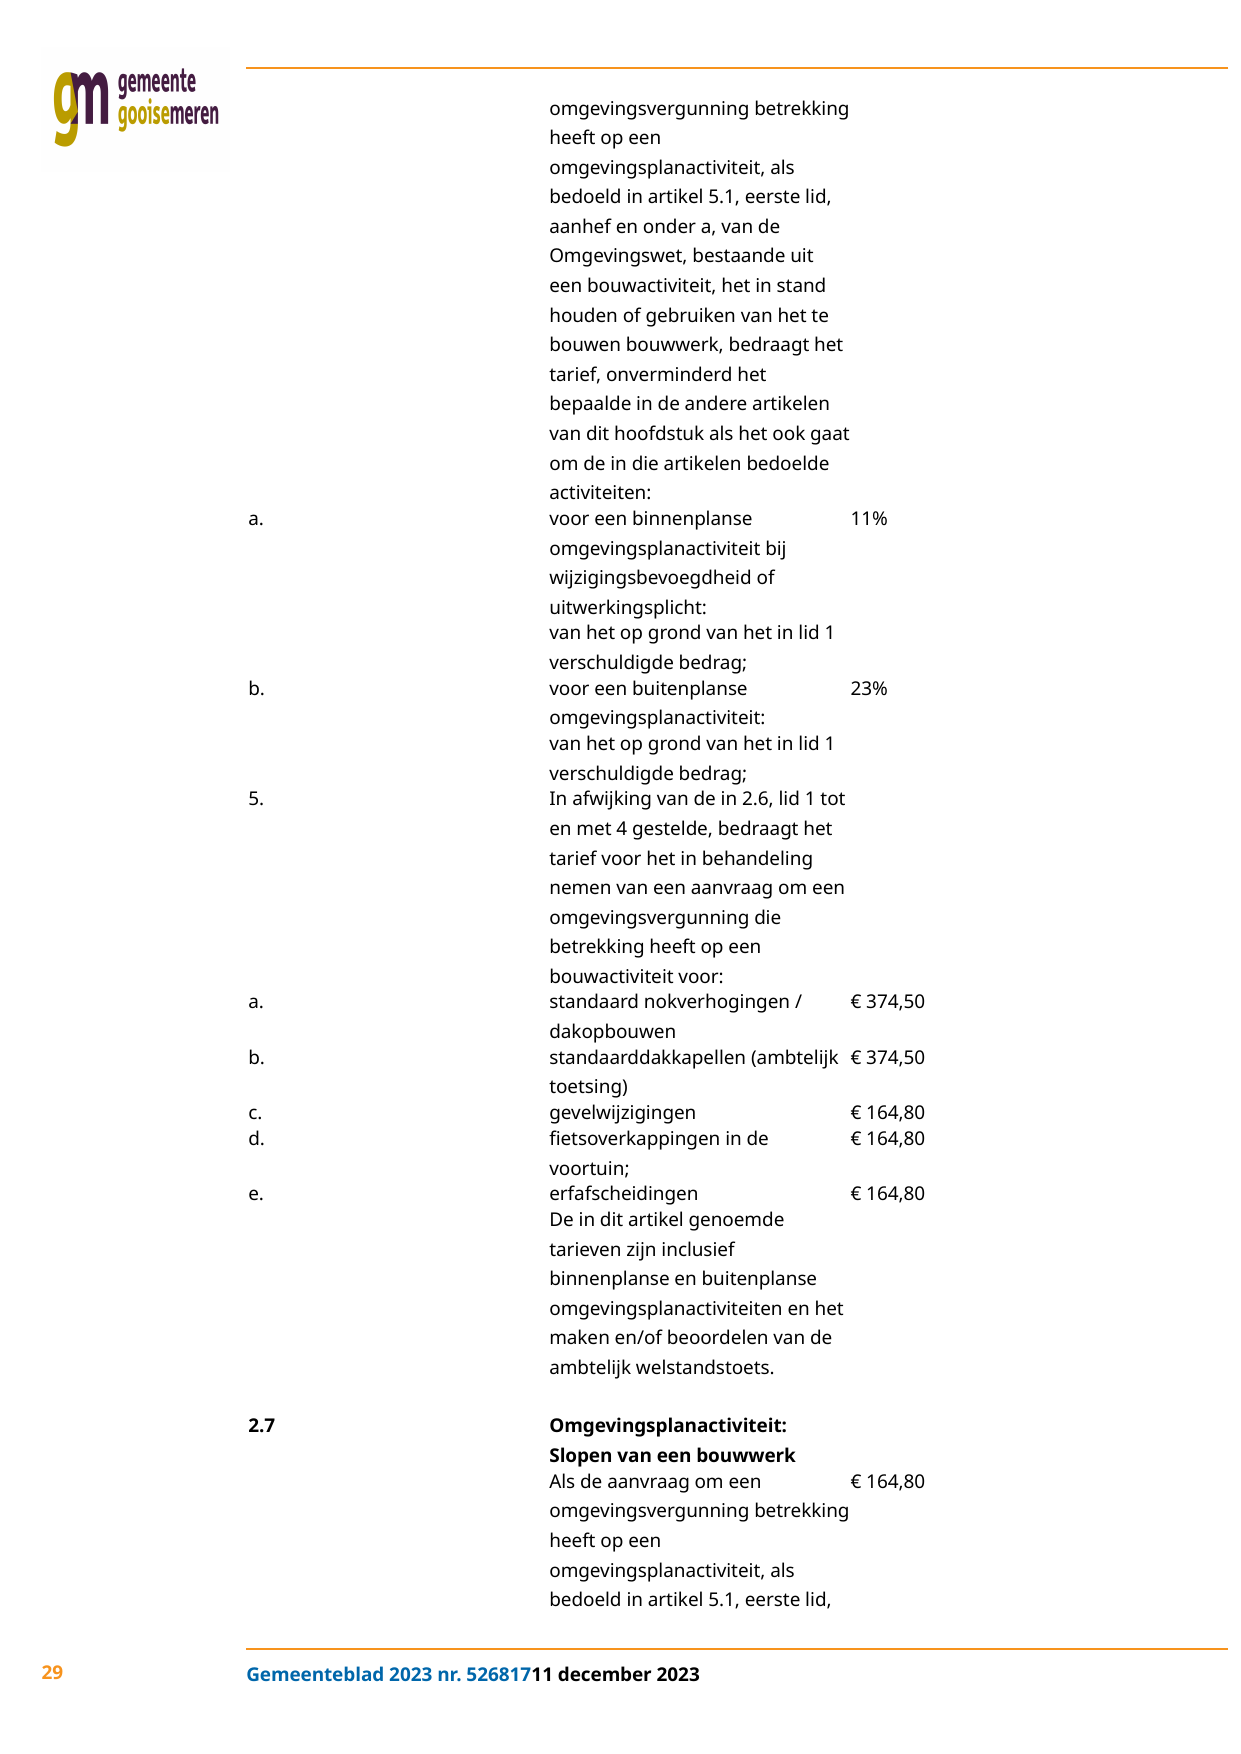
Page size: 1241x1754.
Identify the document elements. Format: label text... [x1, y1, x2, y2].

table_cell 5. [248, 786, 549, 989]
table_cell [850, 730, 1152, 786]
table_cell 11% [850, 505, 1152, 619]
picture [41, 47, 231, 172]
table_cell e. [248, 1180, 549, 1206]
table_cell € 374,50 [850, 989, 1152, 1044]
table_cell De in dit artikel genoemde tarieven zijn inclusief binnenplanse en buitenplanse omgevingsplanactiviteiten en het maken en/of beoordelen van de ambtelijk welstandstoets. [549, 1206, 850, 1380]
table_cell b. [248, 1044, 549, 1099]
table_cell voor een binnenplanse omgevingsplanactiviteit bij wijzigingsbevoegdheid of uitwerkingsplicht: [549, 505, 850, 619]
table_cell b. [248, 675, 549, 730]
table_cell standaarddakkapellen (ambtelijk toetsing) [549, 1044, 850, 1099]
table_header Omgevingsplanactiviteit: Slopen van een bouwwerk [549, 1413, 850, 1468]
table_cell € 164,80 [850, 1180, 1152, 1206]
table_cell [850, 620, 1152, 675]
table_cell 23% [850, 675, 1152, 730]
table_cell [850, 786, 1152, 989]
table_cell [248, 620, 549, 675]
table_cell a. [248, 505, 549, 619]
table_cell In afwijking van de in 2.6, lid 1 tot en met 4 gestelde, bedraagt het tarief voor het in behandeling nemen van een aanvraag om een omgevingsvergunning die betrekking heeft op een bouwactiviteit voor: [549, 786, 850, 989]
table_cell voor een buitenplanse omgevingsplanactiviteit: [549, 675, 850, 730]
table_cell [248, 95, 549, 505]
table_cell omgevingsvergunning betrekking heeft op een omgevingsplanactiviteit, als bedoeld in artikel 5.1, eerste lid, aanhef en onder a, van de Omgevingswet, bestaande uit een bouwactiviteit, het in stand houden of gebruiken van het te bouwen bouwwerk, bedraagt het tarief, onverminderd het bepaalde in de andere artikelen van dit hoofdstuk als het ook gaat om de in die artikelen bedoelde activiteiten: [549, 95, 850, 505]
table_cell € 374,50 [850, 1044, 1152, 1099]
table_header [850, 1413, 1152, 1468]
table_cell [248, 730, 549, 786]
table_cell fietsoverkappingen in de voortuin; [549, 1125, 850, 1180]
table_cell [850, 1206, 1152, 1380]
table_cell standaard nokverhogingen / dakopbouwen [549, 989, 850, 1044]
table_cell gevelwijzigingen [549, 1099, 850, 1125]
table_cell [850, 95, 1152, 505]
table_cell d. [248, 1125, 549, 1180]
table_cell [248, 1206, 549, 1380]
table_header 2.7 [248, 1413, 549, 1468]
table_cell € 164,80 [850, 1125, 1152, 1180]
table_cell € 164,80 [850, 1468, 1152, 1612]
table_cell a. [248, 989, 549, 1044]
table_cell van het op grond van het in lid 1 verschuldigde bedrag; [549, 620, 850, 675]
table_cell erfafscheidingen [549, 1180, 850, 1206]
table_cell c. [248, 1099, 549, 1125]
table_cell Als de aanvraag om een omgevingsvergunning betrekking heeft op een omgevingsplanactiviteit, als bedoeld in artikel 5.1, eerste lid, [549, 1468, 850, 1612]
table_cell € 164,80 [850, 1099, 1152, 1125]
table_cell van het op grond van het in lid 1 verschuldigde bedrag; [549, 730, 850, 786]
table_cell [248, 1468, 549, 1612]
